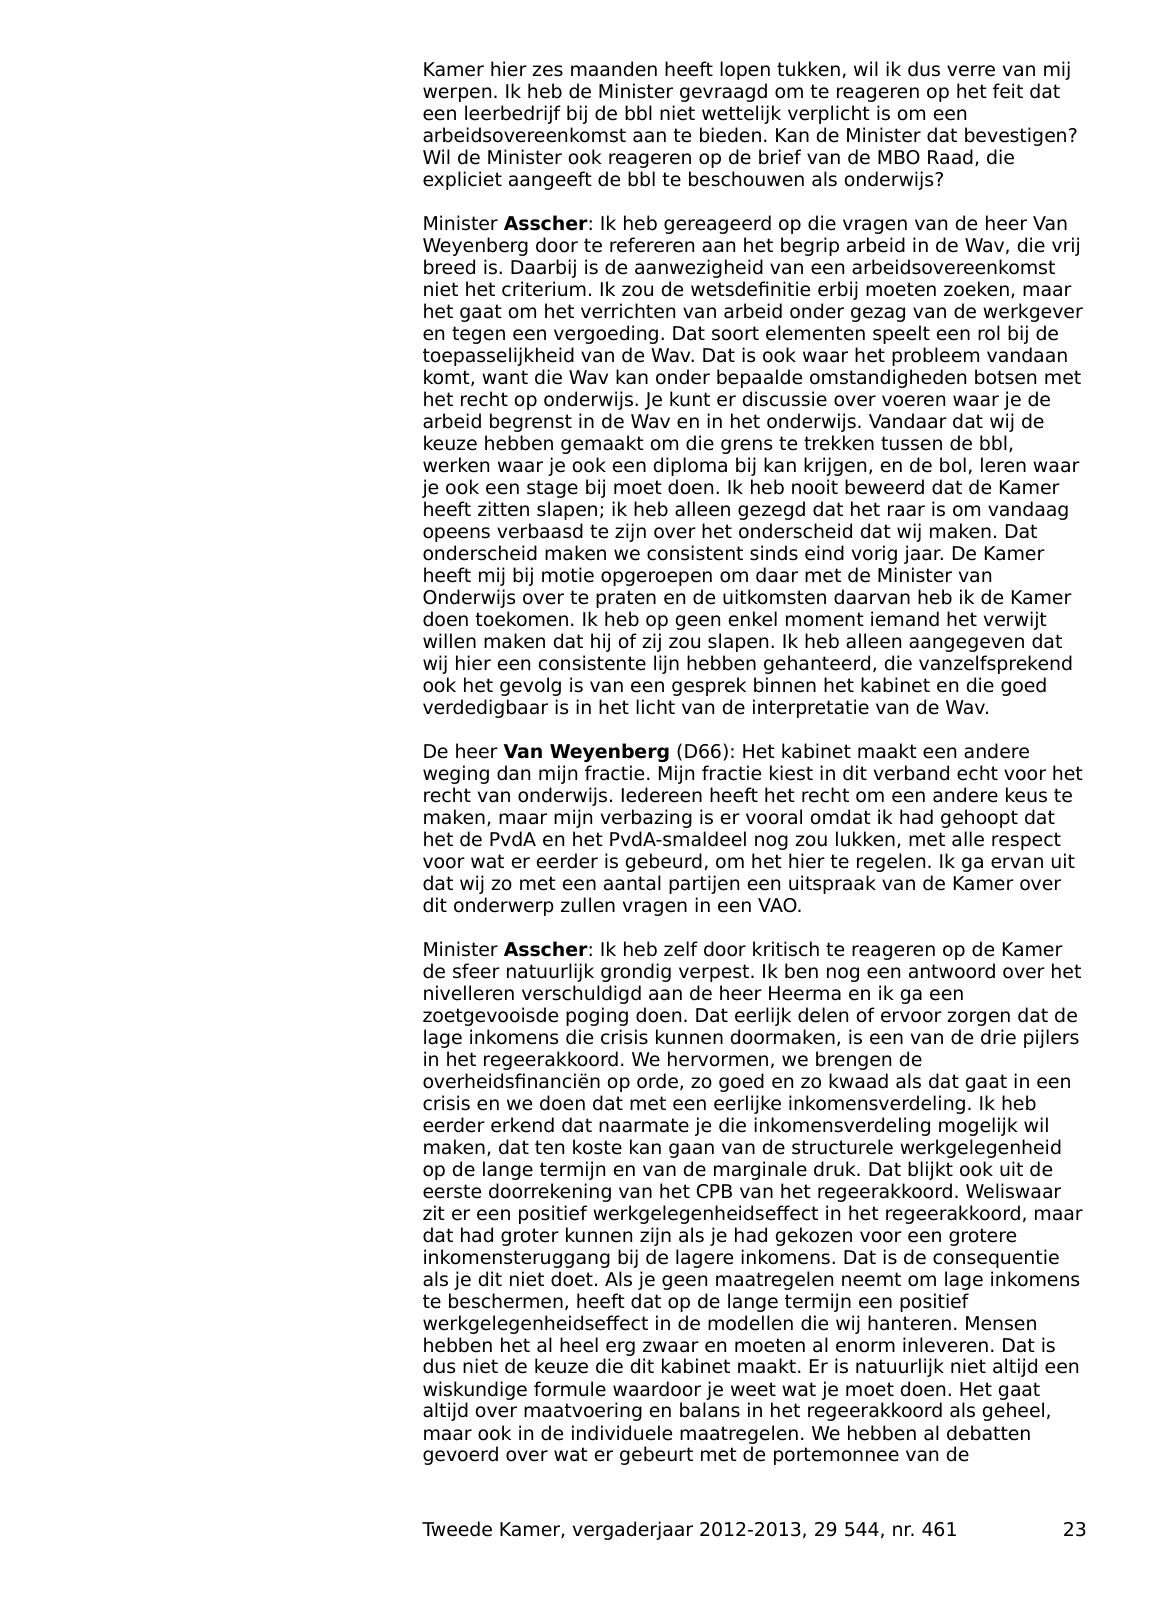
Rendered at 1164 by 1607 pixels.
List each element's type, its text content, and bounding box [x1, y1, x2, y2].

text Kamer hier zes maanden heeft lopen tukken, wil ik dus verre van mij werpen. Ik heb de Minister gevraagd om te reageren op het feit dat een leerbedrijf bij de bbl niet wettelijk verplicht is om een arbeidsovereenkomst aan te bieden. Kan de Minister dat bevestigen? Wil de Minister ook reageren op de brief van de MBO Raad, die expliciet aangeeft de bbl te beschouwen als onderwijs? [422, 59, 1087, 191]
text De heer Van Weyenberg (D66): Het kabinet maakt een andere weging dan mijn fractie. Mijn fractie kiest in dit verband echt voor het recht van onderwijs. Iedereen heeft het recht om een andere keus te maken, maar mijn verbazing is er vooral omdat ik had gehoopt dat het de PvdA en het PvdA-smaldeel nog zou lukken, met alle respect voor wat er eerder is gebeurd, om het hier te regelen. Ik ga ervan uit dat wij zo met een aantal partijen een uitspraak van de Kamer over dit onderwerp zullen vragen in een VAO. [422, 741, 1087, 917]
text Minister Asscher: Ik heb gereageerd op die vragen van de heer Van Weyenberg door te refereren aan het begrip arbeid in de Wav, die vrij breed is. Daarbij is de aanwezigheid van een arbeidsovereenkomst niet het criterium. Ik zou de wetsdefinitie erbij moeten zoeken, maar het gaat om het verrichten van arbeid onder gezag van de werkgever en tegen een vergoeding. Dat soort elementen speelt een rol bij de toepasselijkheid van de Wav. Dat is ook waar het probleem vandaan komt, want die Wav kan onder bepaalde omstandigheden botsen met het recht op onderwijs. Je kunt er discussie over voeren waar je de arbeid begrenst in de Wav en in het onderwijs. Vandaar dat wij de keuze hebben gemaakt om die grens te trekken tussen de bbl, werken waar je ook een diploma bij kan krijgen, en de bol, leren waar je ook een stage bij moet doen. Ik heb nooit beweerd dat de Kamer heeft zitten slapen; ik heb alleen gezegd dat het raar is om vandaag opeens verbaasd te zijn over het onderscheid dat wij maken. Dat onderscheid maken we consistent sinds eind vorig jaar. De Kamer heeft mij bij motie opgeroepen om daar met de Minister van Onderwijs over te praten en de uitkomsten daarvan heb ik de Kamer doen toekomen. Ik heb op geen enkel moment iemand het verwijt willen maken dat hij of zij zou slapen. Ik heb alleen aangegeven dat wij hier een consistente lijn hebben gehanteerd, die vanzelfsprekend ook het gevolg is van een gesprek binnen het kabinet en die goed verdedigbaar is in het licht van de interpretatie van de Wav. [422, 213, 1087, 719]
text Minister Asscher: Ik heb zelf door kritisch te reageren op de Kamer de sfeer natuurlijk grondig verpest. Ik ben nog een antwoord over het nivelleren verschuldigd aan de heer Heerma en ik ga een zoetgevooisde poging doen. Dat eerlijk delen of ervoor zorgen dat de lage inkomens die crisis kunnen doormaken, is een van de drie pijlers in het regeerakkoord. We hervormen, we brengen de overheidsfinanciën op orde, zo goed en zo kwaad als dat gaat in een crisis en we doen dat met een eerlijke inkomensverdeling. Ik heb eerder erkend dat naarmate je die inkomensverdeling mogelijk wil maken, dat ten koste kan gaan van de structurele werkgelegenheid op de lange termijn en van de marginale druk. Dat blijkt ook uit de eerste doorrekening van het CPB van het regeerakkoord. Weliswaar zit er een positief werkgelegenheidseffect in het regeerakkoord, maar dat had groter kunnen zijn als je had gekozen voor een grotere inkomensteruggang bij de lagere inkomens. Dat is de consequentie als je dit niet doet. Als je geen maatregelen neemt om lage inkomens te beschermen, heeft dat op de lange termijn een positief werkgelegenheidseffect in de modellen die wij hanteren. Mensen hebben het al heel erg zwaar en moeten al enorm inleveren. Dat is dus niet de keuze die dit kabinet maakt. Er is natuurlijk niet altijd een wiskundige formule waardoor je weet wat je moet doen. Het gaat altijd over maatvoering en balans in het regeerakkoord als geheel, maar ook in de individuele maatregelen. We hebben al debatten gevoerd over wat er gebeurt met de portemonnee van de [422, 939, 1087, 1466]
